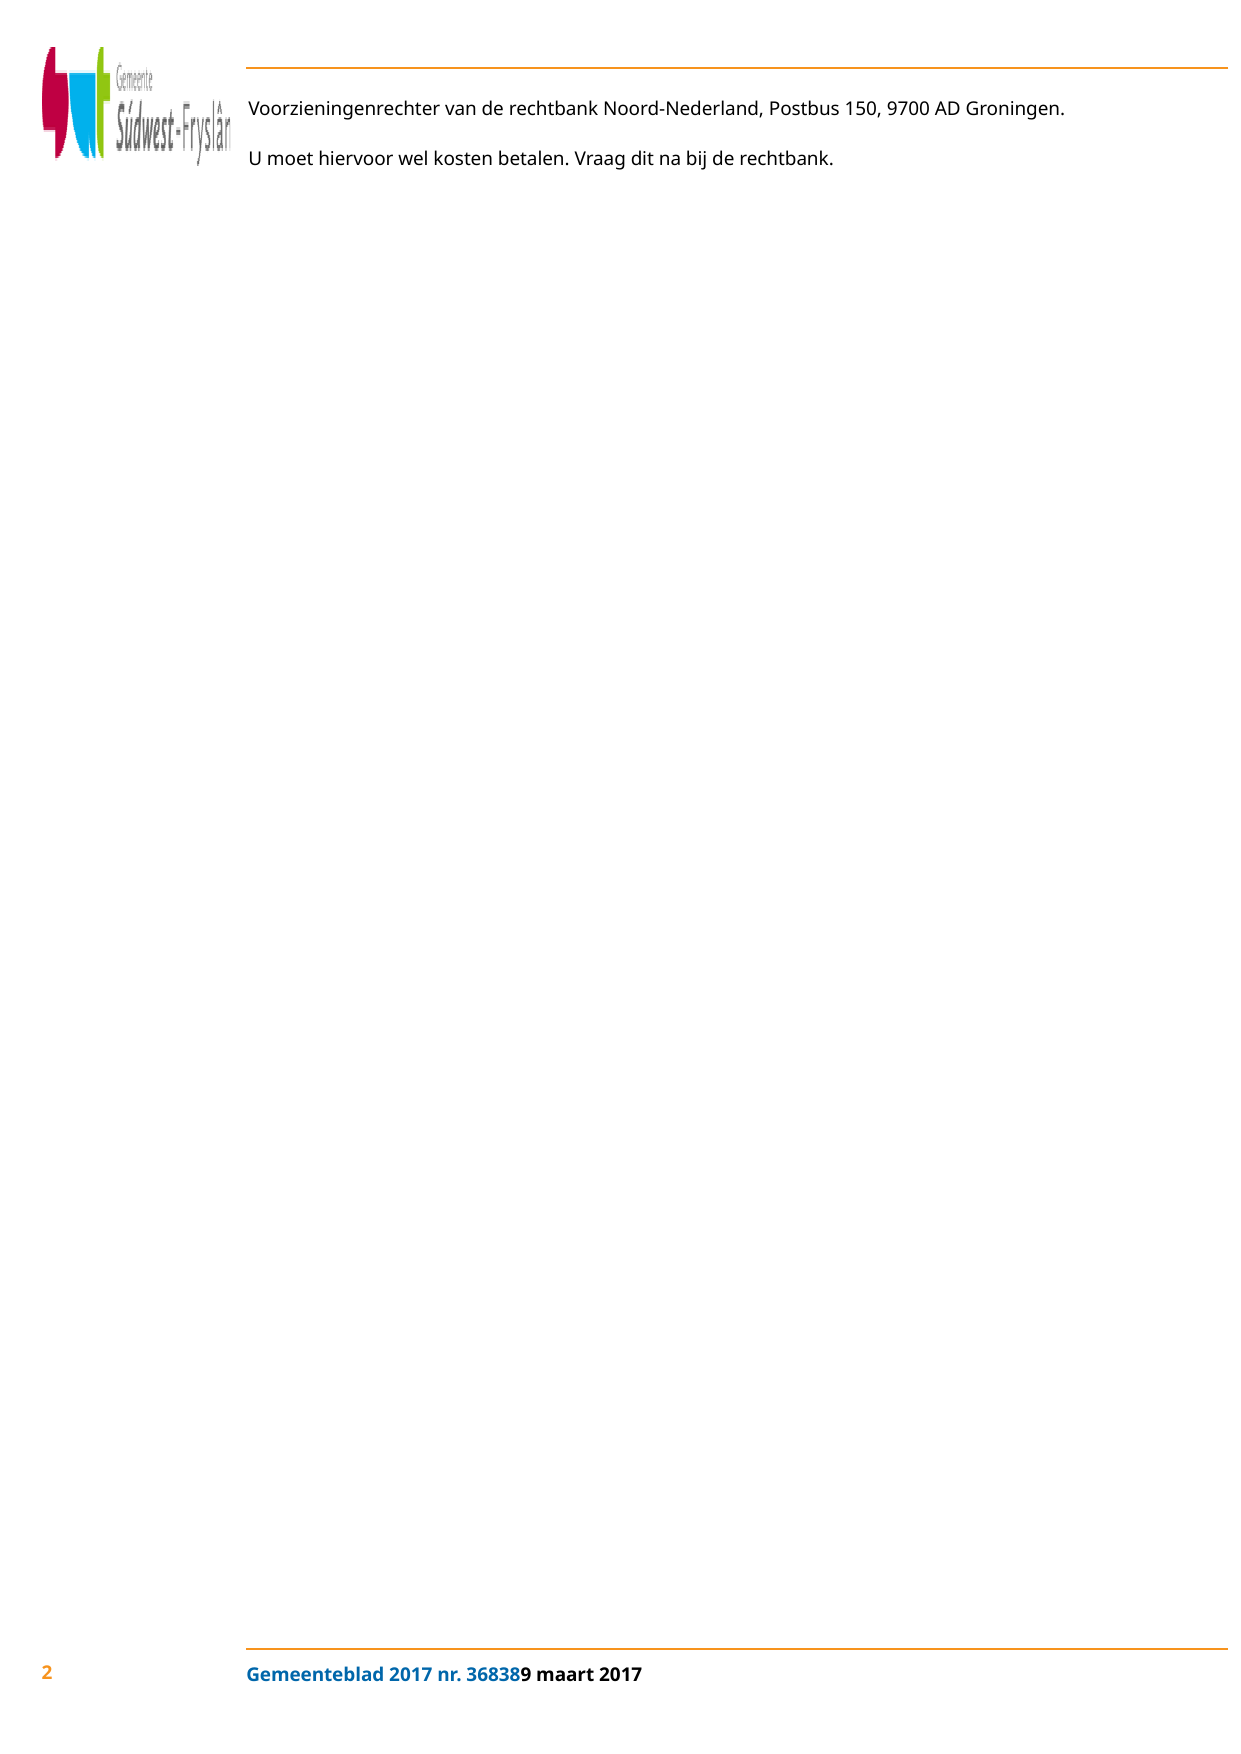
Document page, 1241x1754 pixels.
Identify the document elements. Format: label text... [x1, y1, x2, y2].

text Voorzieningenrechter van de rechtbank Noord-Nederland, Postbus 150, 9700 AD Groningen. [248, 95, 1152, 121]
text U moet hiervoor wel kosten betalen. Vraag dit na bij de rechtbank. [248, 145, 1152, 171]
picture [41, 47, 231, 172]
